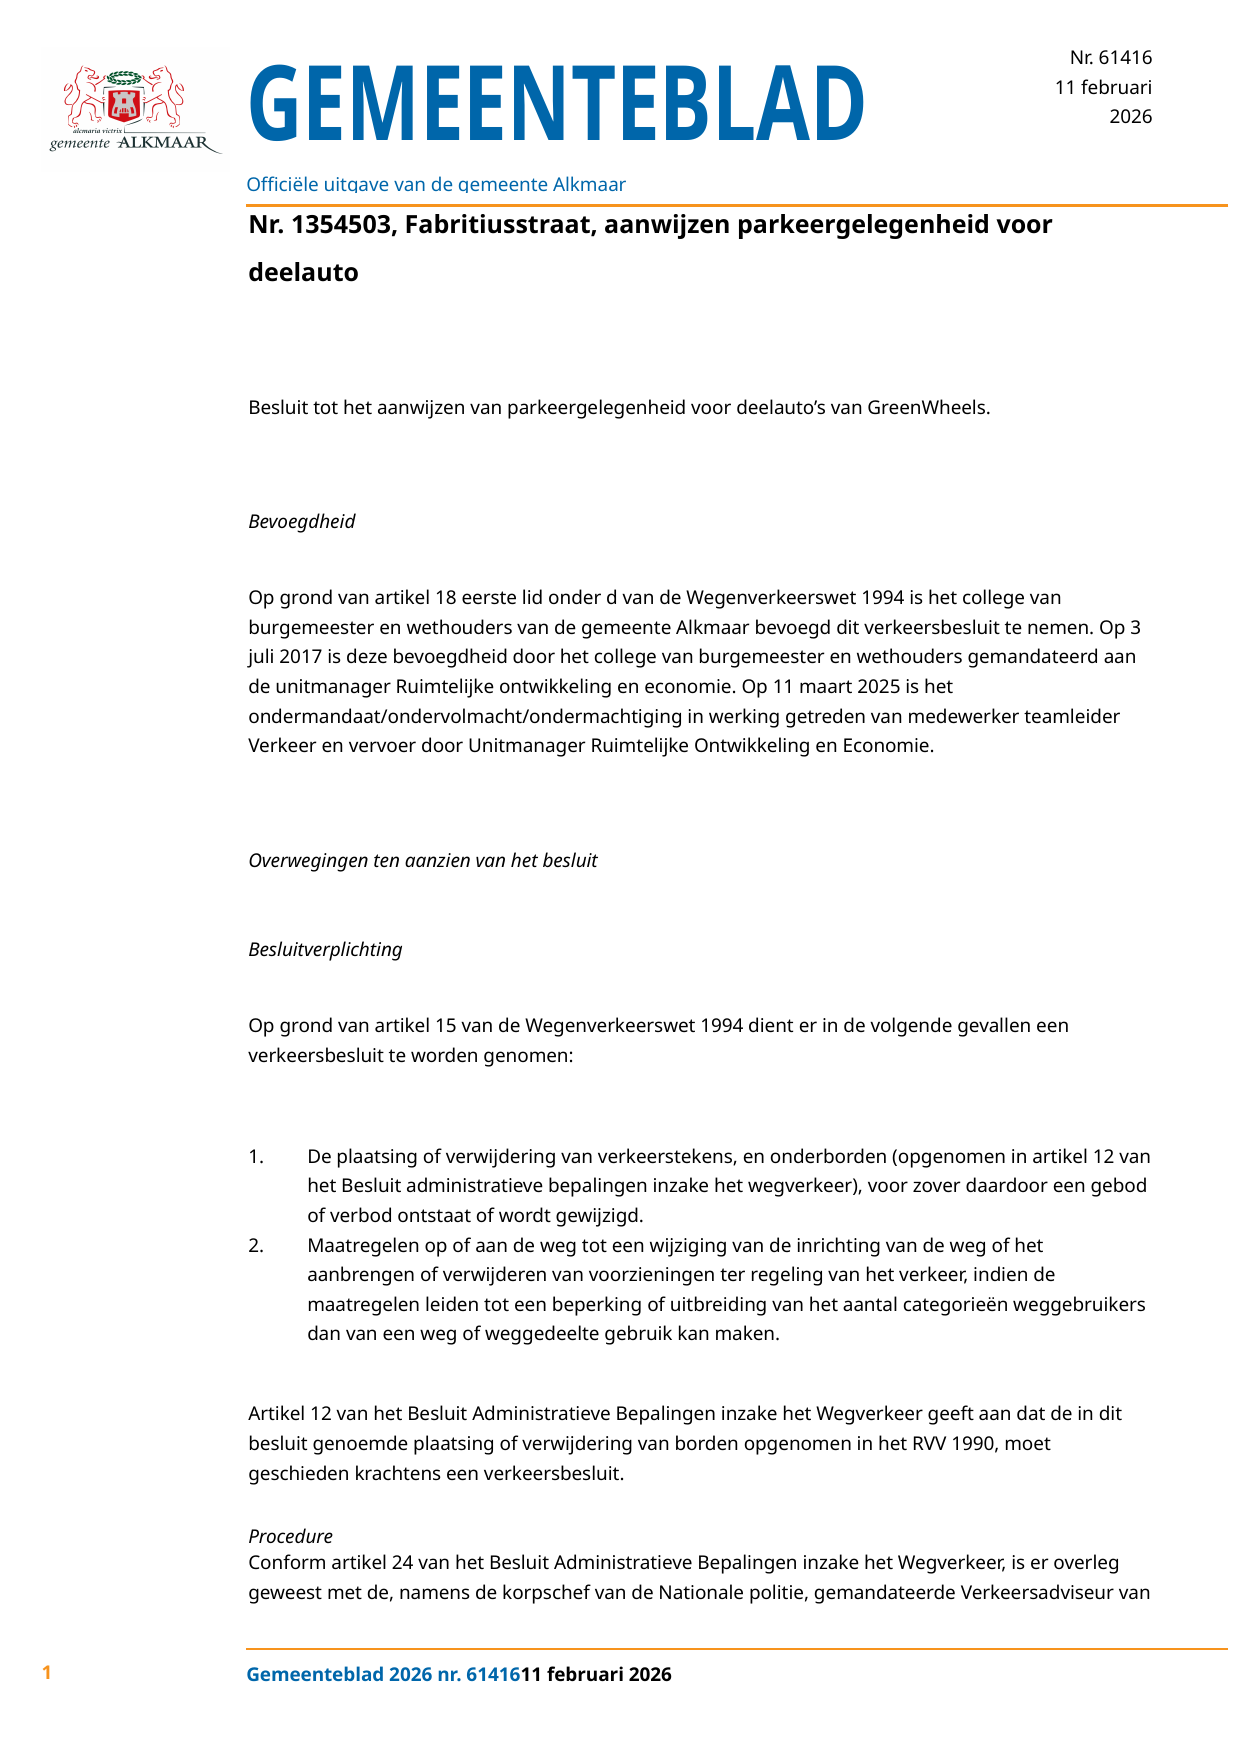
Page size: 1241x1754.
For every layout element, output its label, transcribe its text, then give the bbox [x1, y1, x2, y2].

text Overwegingen ten aanzien van het besluit [248, 847, 1152, 873]
text Op grond van artikel 15 van de Wegenverkeerswet 1994 dient er in de volgende gevallen een verkeersbesluit te worden genomen: [248, 1013, 1152, 1068]
text Procedure [248, 1524, 1152, 1549]
text Bevoegdheid [248, 508, 1152, 534]
list Maatregelen op of aan de weg tot een wijziging van de inrichting van de weg of het aanbrengen of verwijderen van voorzieningen ter regeling van het verkeer, indien de maatregelen leiden tot een beperking of uitbreiding van het aantal categorieën weggebruikers dan van een weg of weggedeelte gebruik kan maken. [248, 1232, 1152, 1346]
picture [41, 47, 231, 172]
text Conform artikel 24 van het Besluit Administratieve Bepalingen inzake het Wegverkeer, is er overleg geweest met de, namens de korpschef van de Nationale politie, gemandateerde Verkeersadviseur van [248, 1549, 1152, 1605]
text Artikel 12 van het Besluit Administratieve Bepalingen inzake het Wegverkeer geeft aan dat de in dit besluit genoemde plaatsing of verwijdering van borden opgenomen in het RVV 1990, moet geschieden krachtens een verkeersbesluit. [248, 1401, 1152, 1486]
text Besluitverplichting [248, 937, 1152, 962]
text Op grond van artikel 18 eerste lid onder d van de Wegenverkeerswet 1994 is het college van burgemeester en wethouders van de gemeente Alkmaar bevoegd dit verkeersbesluit te nemen. Op 3 juli 2017 is deze bevoegdheid door het college van burgemeester en wethouders gemandateerd aan de unitmanager Ruimtelijke ontwikkeling en economie. Op 11 maart 2025 is het ondermandaat/ondervolmacht/ondermachtiging in werking getreden van medewerker teamleider Verkeer en vervoer door Unitmanager Ruimtelijke Ontwikkeling en Economie. [248, 584, 1152, 758]
text Besluit tot het aanwijzen van parkeergelegenheid voor deelauto’s van GreenWheels. [248, 394, 1152, 420]
list De plaatsing of verwijdering van verkeerstekens, en onderborden (opgenomen in artikel 12 van het Besluit administratieve bepalingen inzake het wegverkeer), voor zover daardoor een gebod of verbod ontstaat of wordt gewijzigd. [248, 1143, 1152, 1228]
text Nr. 1354503, Fabritiusstraat, aanwijzen parkeergelegenheid voor deelauto [248, 207, 1152, 288]
